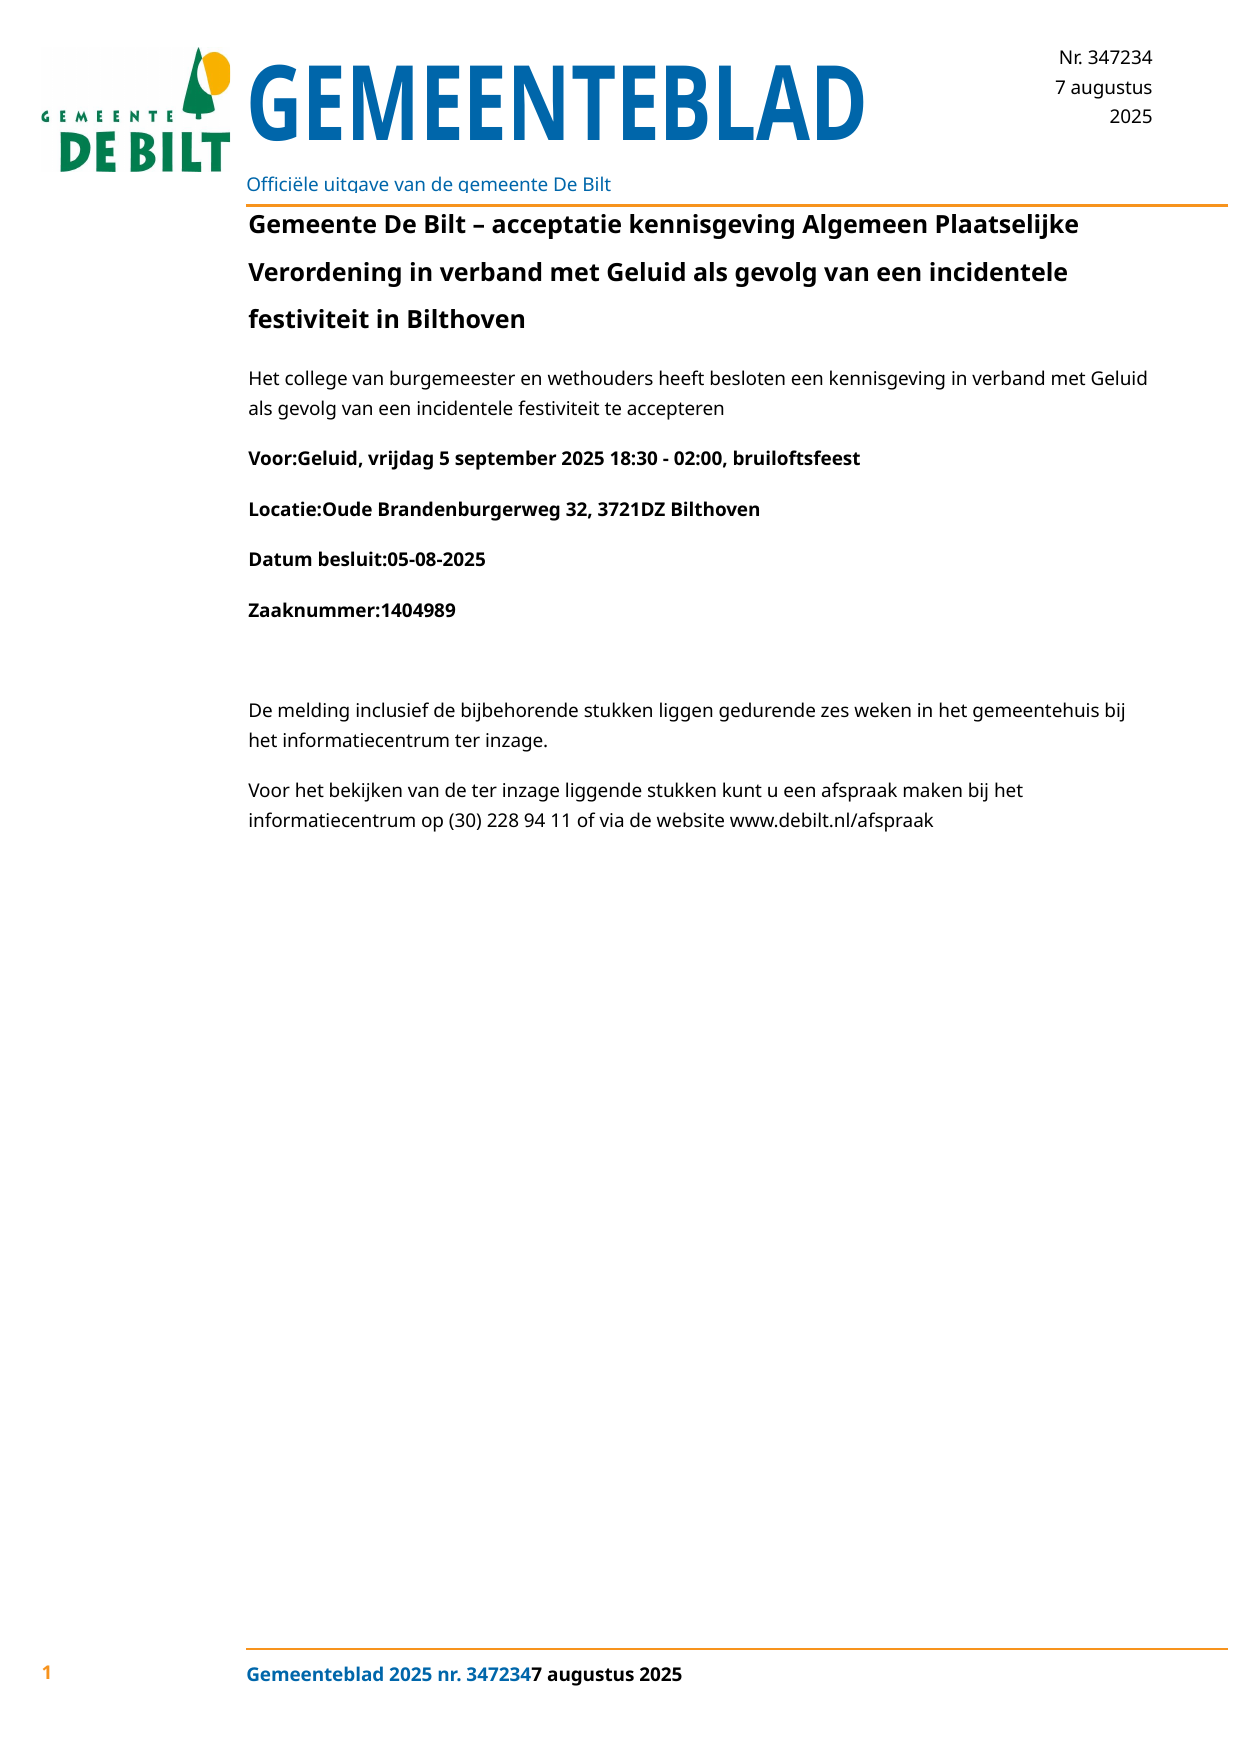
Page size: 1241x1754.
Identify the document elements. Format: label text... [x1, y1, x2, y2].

text De melding inclusief de bijbehorende stukken liggen gedurende zes weken in het gemeentehuis bij het informatiecentrum ter inzage. [248, 698, 1152, 753]
picture [41, 47, 231, 172]
text Voor:Geluid, vrijdag 5 september 2025 18:30 - 02:00, bruiloftsfeest [248, 446, 1152, 471]
text Datum besluit:05-08-2025 [248, 546, 1152, 572]
text Voor het bekijken van de ter inzage liggende stukken kunt u een afspraak maken bij het informatiecentrum op (30) 228 94 11 of via de website www.debilt.nl/afspraak [248, 778, 1152, 833]
text Zaaknummer:1404989 [248, 597, 1152, 622]
text Het college van burgemeester en wethouders heeft besloten een kennisgeving in verband met Geluid als gevolg van een incidentele festiviteit te accepteren [248, 366, 1152, 421]
text Locatie:Oude Brandenburgerweg 32, 3721DZ Bilthoven [248, 496, 1152, 522]
text Gemeente De Bilt – acceptatie kennisgeving Algemeen Plaatselijke Verordening in verband met Geluid als gevolg van een incidentele festiviteit in Bilthoven [248, 207, 1152, 336]
